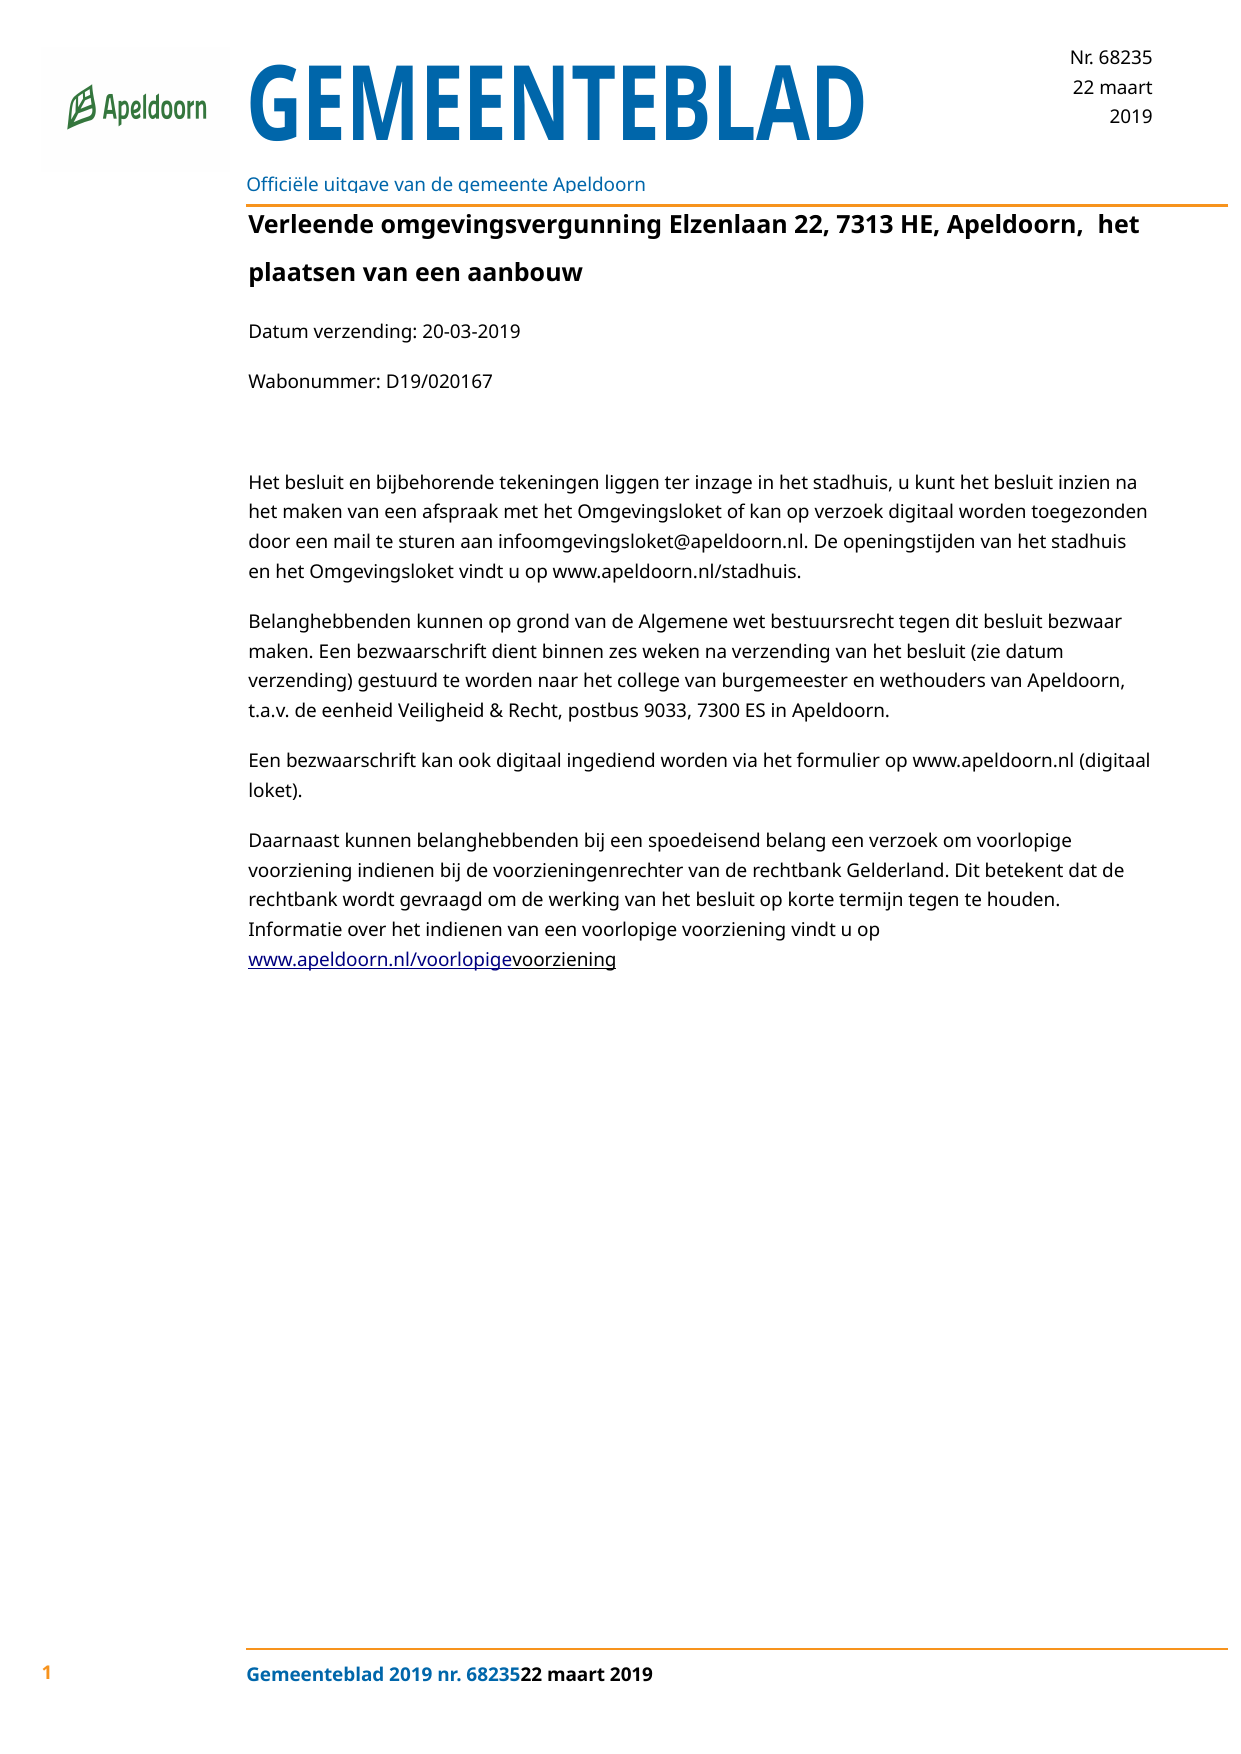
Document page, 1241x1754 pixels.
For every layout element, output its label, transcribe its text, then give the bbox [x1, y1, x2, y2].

text Wabonummer: D19/020167 [248, 368, 1152, 394]
text Datum verzending: 20-03-2019 [248, 318, 1152, 344]
picture [41, 47, 231, 172]
text Het besluit en bijbehorende tekeningen liggen ter inzage in het stadhuis, u kunt het besluit inzien na het maken van een afspraak met het Omgevingsloket of kan op verzoek digitaal worden toegezonden door een mail te sturen aan infoomgevingsloket@apeldoorn.nl. De openingstijden van het stadhuis en het Omgevingsloket vindt u op www.apeldoorn.nl/stadhuis. [248, 469, 1152, 584]
text Een bezwaarschrift kan ook digitaal ingediend worden via het formulier op www.apeldoorn.nl (digitaal loket). [248, 747, 1152, 803]
text Daarnaast kunnen belanghebbenden bij een spoedeisend belang een verzoek om voorlopige voorziening indienen bij de voorzieningenrechter van de rechtbank Gelderland. Dit betekent dat de rechtbank wordt gevraagd om de werking van het besluit op korte termijn tegen te houden. Informatie over het indienen van een voorlopige voorziening vindt u op www.apeldoorn.nl/voorlopigevoorziening [248, 827, 1152, 972]
text Belanghebbenden kunnen op grond van de Algemene wet bestuursrecht tegen dit besluit bezwaar maken. Een bezwaarschrift dient binnen zes weken na verzending van het besluit (zie datum verzending) gestuurd te worden naar het college van burgemeester en wethouders van Apeldoorn, t.a.v. de eenheid Veiligheid & Recht, postbus 9033, 7300 ES in Apeldoorn. [248, 608, 1152, 723]
text Verleende omgevingsvergunning Elzenlaan 22, 7313 HE, Apeldoorn, het plaatsen van een aanbouw [248, 207, 1152, 288]
